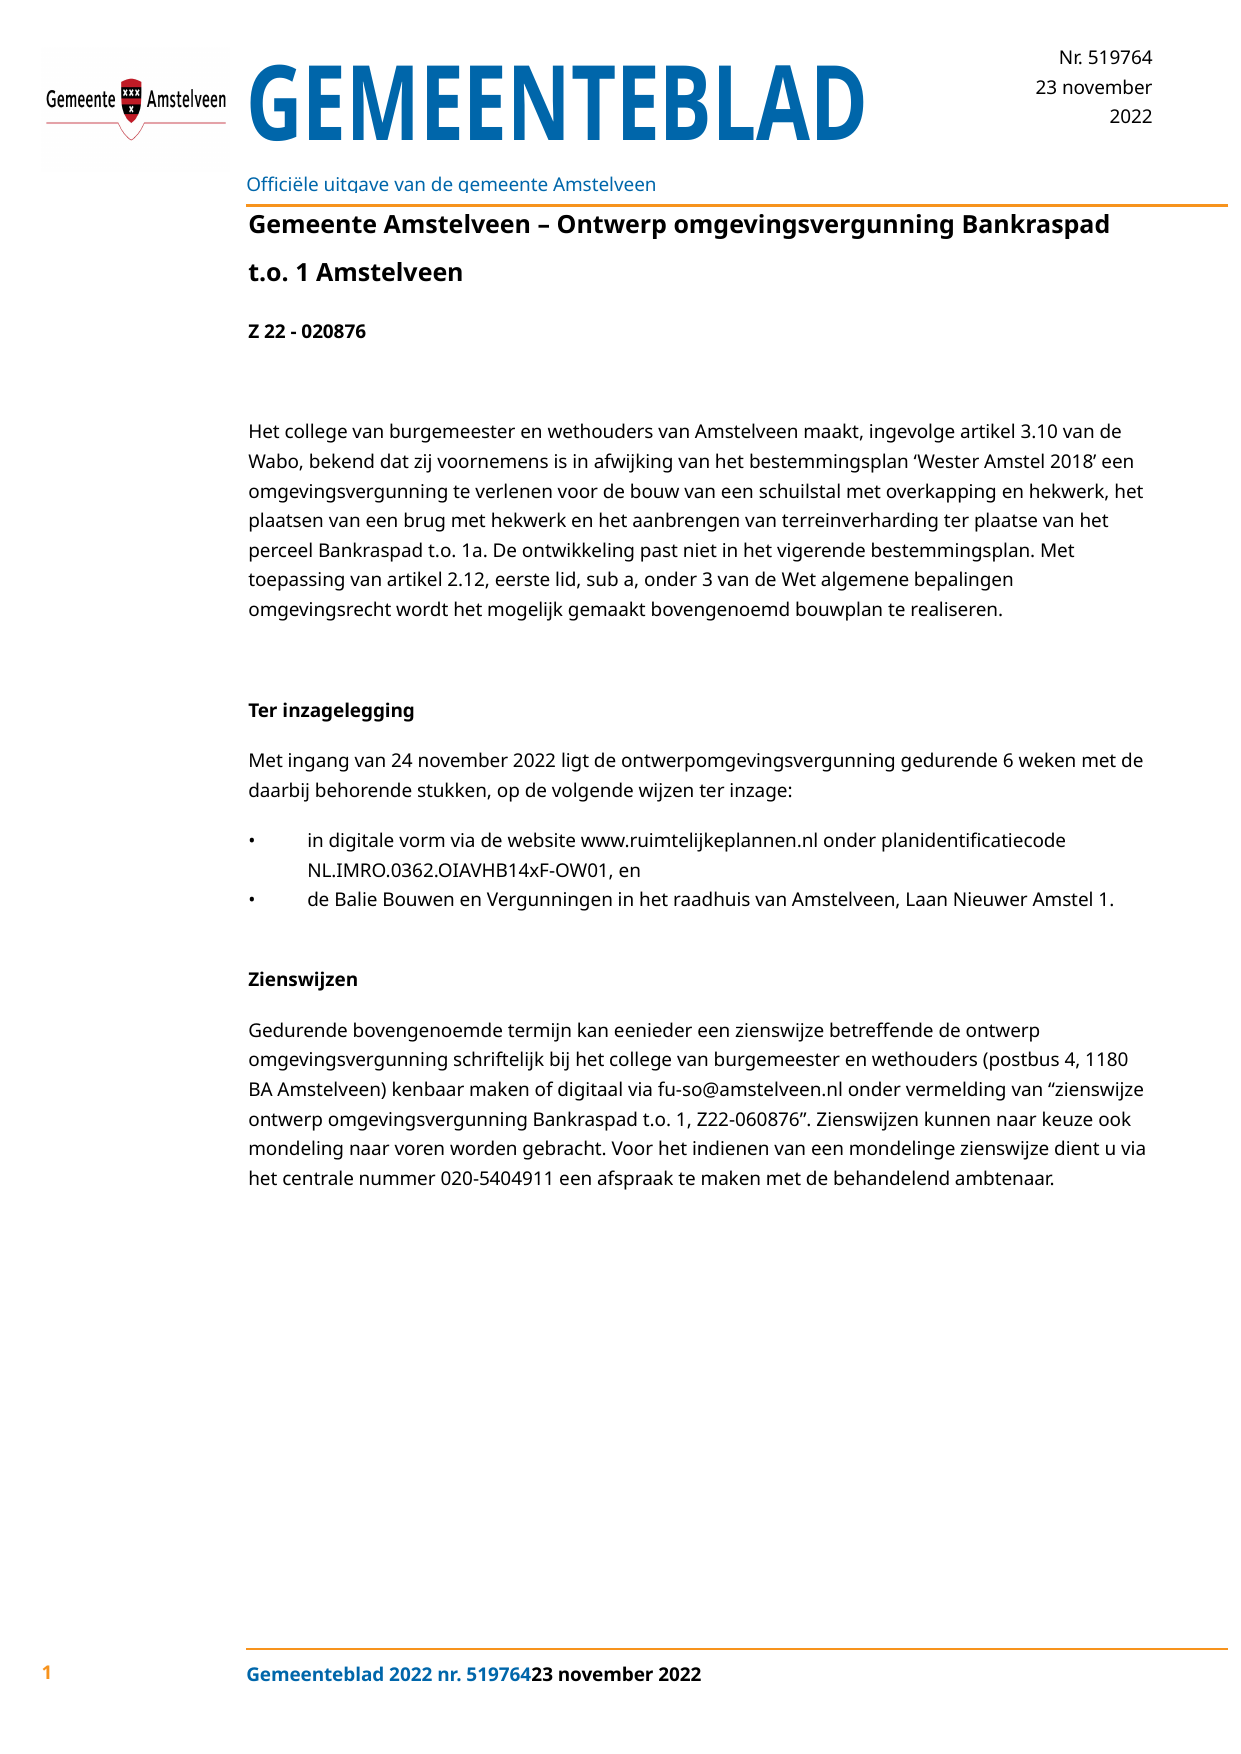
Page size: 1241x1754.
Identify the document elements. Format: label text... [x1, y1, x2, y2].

text Het college van burgemeester en wethouders van Amstelveen maakt, ingevolge artikel 3.10 van de Wabo, bekend dat zij voornemens is in afwijking van het bestemmingsplan ‘Wester Amstel 2018’ een omgevingsvergunning te verlenen voor de bouw van een schuilstal met overkapping en hekwerk, het plaatsen van een brug met hekwerk en het aanbrengen van terreinverharding ter plaatse van het perceel Bankraspad t.o. 1a. De ontwikkeling past niet in het vigerende bestemmingsplan. Met toepassing van artikel 2.12, eerste lid, sub a, onder 3 van de Wet algemene bepalingen omgevingsrecht wordt het mogelijk gemaakt bovengenoemd bouwplan te realiseren. [248, 419, 1152, 622]
text Gemeente Amstelveen – Ontwerp omgevingsvergunning Bankraspad t.o. 1 Amstelveen [248, 207, 1152, 288]
list in digitale vorm via de website www.ruimtelijkeplannen.nl onder planidentificatiecode NL.IMRO.0362.OIAVHB14xF-OW01, en [248, 827, 1152, 883]
list de Balie Bouwen en Vergunningen in het raadhuis van Amstelveen, Laan Nieuwer Amstel 1. [248, 887, 1152, 912]
text Gedurende bovengenoemde termijn kan eenieder een zienswijze betreffende de ontwerp omgevingsvergunning schriftelijk bij het college van burgemeester en wethouders (postbus 4, 1180 BA Amstelveen) kenbaar maken of digitaal via fu-so@amstelveen.nl onder vermelding van “zienswijze ontwerp omgevingsvergunning Bankraspad t.o. 1, Z22-060876”. Zienswijzen kunnen naar keuze ook mondeling naar voren worden gebracht. Voor het indienen van een mondelinge zienswijze dient u via het centrale nummer 020-5404911 een afspraak te maken met de behandelend ambtenaar. [248, 1017, 1152, 1191]
picture [41, 47, 231, 172]
text Zienswijzen [248, 967, 1152, 992]
text Met ingang van 24 november 2022 ligt de ontwerpomgevingsvergunning gedurende 6 weken met de daarbij behorende stukken, op de volgende wijzen ter inzage: [248, 747, 1152, 803]
text Z 22 - 020876 [248, 318, 1152, 344]
text Ter inzagelegging [248, 697, 1152, 723]
